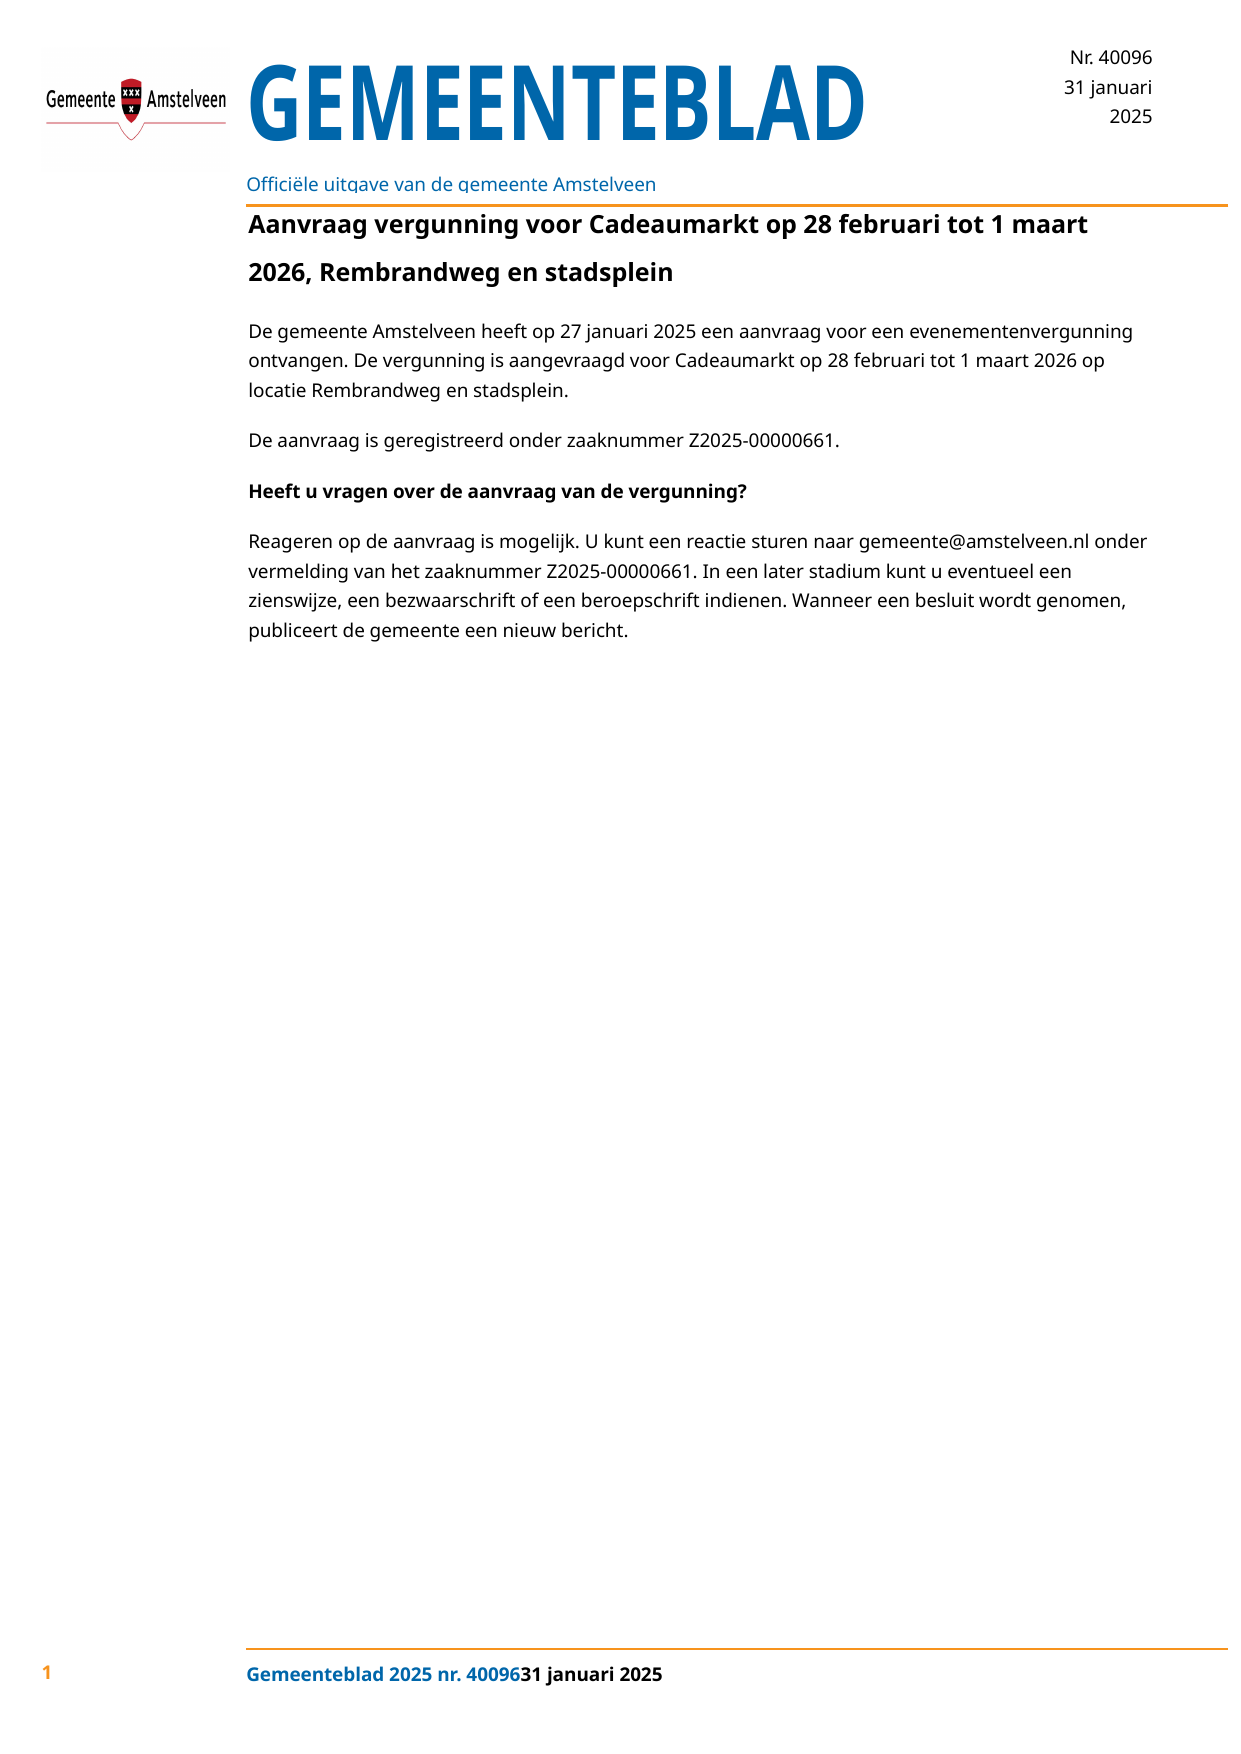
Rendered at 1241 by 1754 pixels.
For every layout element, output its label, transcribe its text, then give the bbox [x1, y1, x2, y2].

text Heeft u vragen over de aanvraag van de vergunning? [248, 478, 1152, 504]
text Aanvraag vergunning voor Cadeaumarkt op 28 februari tot 1 maart 2026, Rembrandweg en stadsplein [248, 207, 1152, 288]
text Reageren op de aanvraag is mogelijk. U kunt een reactie sturen naar gemeente@amstelveen.nl onder vermelding van het zaaknummer Z2025-00000661. In een later stadium kunt u eventueel een zienswijze, een bezwaarschrift of een beroepschrift indienen. Wanneer een besluit wordt genomen, publiceert de gemeente een nieuw bericht. [248, 528, 1152, 643]
text De gemeente Amstelveen heeft op 27 januari 2025 een aanvraag voor een evenementenvergunning ontvangen. De vergunning is aangevraagd voor Cadeaumarkt op 28 februari tot 1 maart 2026 op locatie Rembrandweg en stadsplein. [248, 318, 1152, 403]
picture [41, 47, 231, 172]
text De aanvraag is geregistreerd onder zaaknummer Z2025-00000661. [248, 427, 1152, 453]
